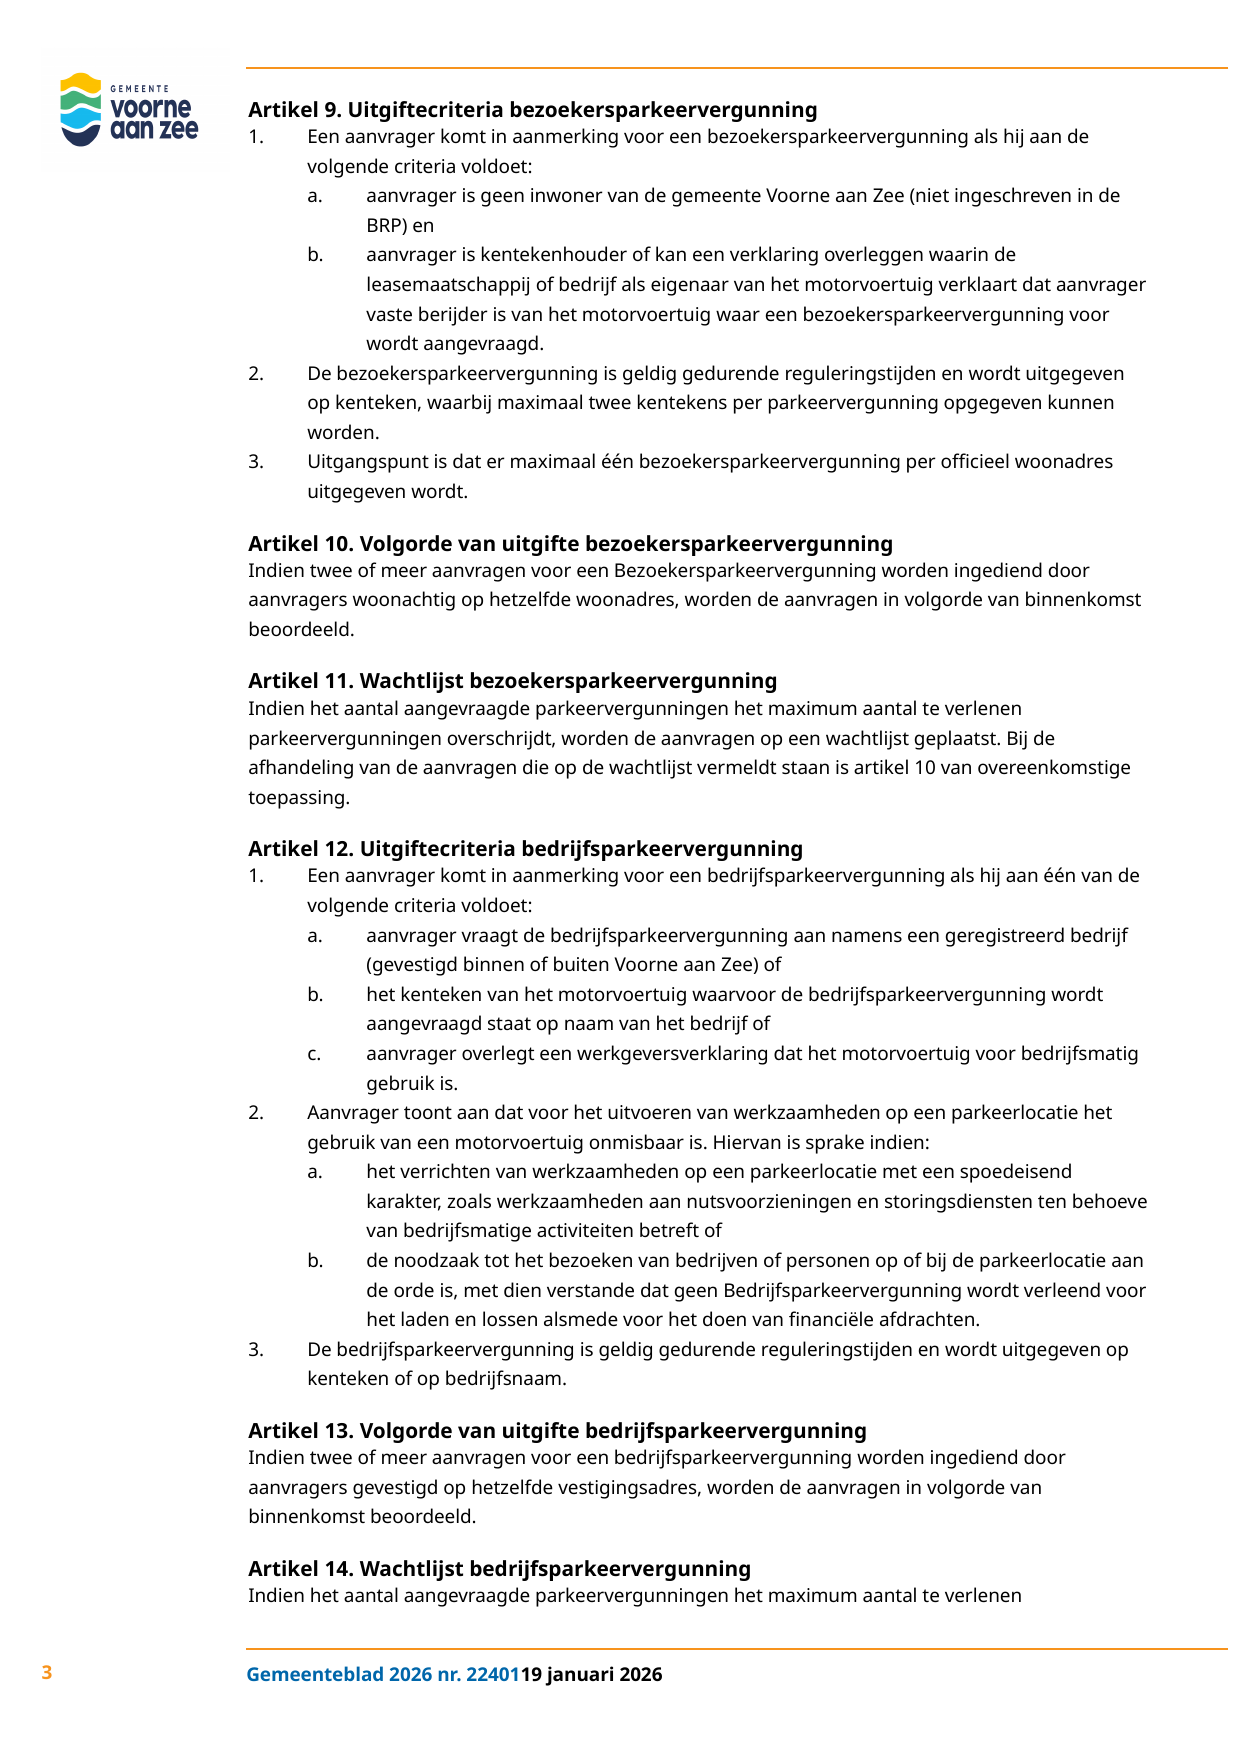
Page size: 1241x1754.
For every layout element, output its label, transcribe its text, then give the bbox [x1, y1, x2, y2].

list aanvrager overlegt een werkgeversverklaring dat het motorvoertuig voor bedrijfsmatig gebruik is. [307, 1040, 1152, 1096]
list De bedrijfsparkeervergunning is geldig gedurende reguleringstijden en wordt uitgegeven op kenteken of op bedrijfsnaam. [248, 1336, 1152, 1391]
list aanvrager vraagt de bedrijfsparkeervergunning aan namens een geregistreerd bedrijf (gevestigd binnen of buiten Voorne aan Zee) of [307, 922, 1152, 977]
picture [41, 47, 231, 172]
text Artikel 13. Volgorde van uitgifte bedrijfsparkeervergunning [248, 1416, 1152, 1444]
text Artikel 9. Uitgiftecriteria bezoekersparkeervergunning [248, 95, 1152, 123]
list het verrichten van werkzaamheden op een parkeerlocatie met een spoedeisend karakter, zoals werkzaamheden aan nutsvoorzieningen en storingsdiensten ten behoeve van bedrijfsmatige activiteiten betreft of [307, 1158, 1152, 1243]
list Uitgangspunt is dat er maximaal één bezoekersparkeervergunning per officieel woonadres uitgegeven wordt. [248, 449, 1152, 504]
text Indien het aantal aangevraagde parkeervergunningen het maximum aantal te verlenen [248, 1582, 1152, 1608]
list de noodzaak tot het bezoeken van bedrijven of personen op of bij de parkeerlocatie aan de orde is, met dien verstande dat geen Bedrijfsparkeervergunning wordt verleend voor het laden en lossen alsmede voor het doen van financiële afdrachten. [307, 1247, 1152, 1332]
list aanvrager is geen inwoner van de gemeente Voorne aan Zee (niet ingeschreven in de BRP) en [307, 182, 1152, 238]
text Indien het aantal aangevraagde parkeervergunningen het maximum aantal te verlenen parkeervergunningen overschrijdt, worden de aanvragen op een wachtlijst geplaatst. Bij de afhandeling van de aanvragen die op de wachtlijst vermeldt staan is artikel 10 van overeenkomstige toepassing. [248, 695, 1152, 809]
text Indien twee of meer aanvragen voor een bedrijfsparkeervergunning worden ingediend door aanvragers gevestigd op hetzelfde vestigingsadres, worden de aanvragen in volgorde van binnenkomst beoordeeld. [248, 1444, 1152, 1529]
text Artikel 14. Wachtlijst bedrijfsparkeervergunning [248, 1554, 1152, 1582]
list het kenteken van het motorvoertuig waarvoor de bedrijfsparkeervergunning wordt aangevraagd staat op naam van het bedrijf of [307, 981, 1152, 1036]
list Een aanvrager komt in aanmerking voor een bedrijfsparkeervergunning als hij aan één van de volgende criteria voldoet: [248, 863, 1152, 918]
text Artikel 10. Volgorde van uitgifte bezoekersparkeervergunning [248, 529, 1152, 557]
text Artikel 11. Wachtlijst bezoekersparkeervergunning [248, 667, 1152, 695]
list aanvrager is kentekenhouder of kan een verklaring overleggen waarin de leasemaatschappij of bedrijf als eigenaar van het motorvoertuig verklaart dat aanvrager vaste berijder is van het motorvoertuig waar een bezoekersparkeervergunning voor wordt aangevraagd. [307, 242, 1152, 356]
list Aanvrager toont aan dat voor het uitvoeren van werkzaamheden op een parkeerlocatie het gebruik van een motorvoertuig onmisbaar is. Hiervan is sprake indien: [248, 1099, 1152, 1155]
text Artikel 12. Uitgiftecriteria bedrijfsparkeervergunning [248, 834, 1152, 863]
list De bezoekersparkeervergunning is geldig gedurende reguleringstijden en wordt uitgegeven op kenteken, waarbij maximaal twee kentekens per parkeervergunning opgegeven kunnen worden. [248, 360, 1152, 445]
list Een aanvrager komt in aanmerking voor een bezoekersparkeervergunning als hij aan de volgende criteria voldoet: [248, 123, 1152, 178]
text Indien twee of meer aanvragen voor een Bezoekersparkeervergunning worden ingediend door aanvragers woonachtig op hetzelfde woonadres, worden de aanvragen in volgorde van binnenkomst beoordeeld. [248, 557, 1152, 642]
